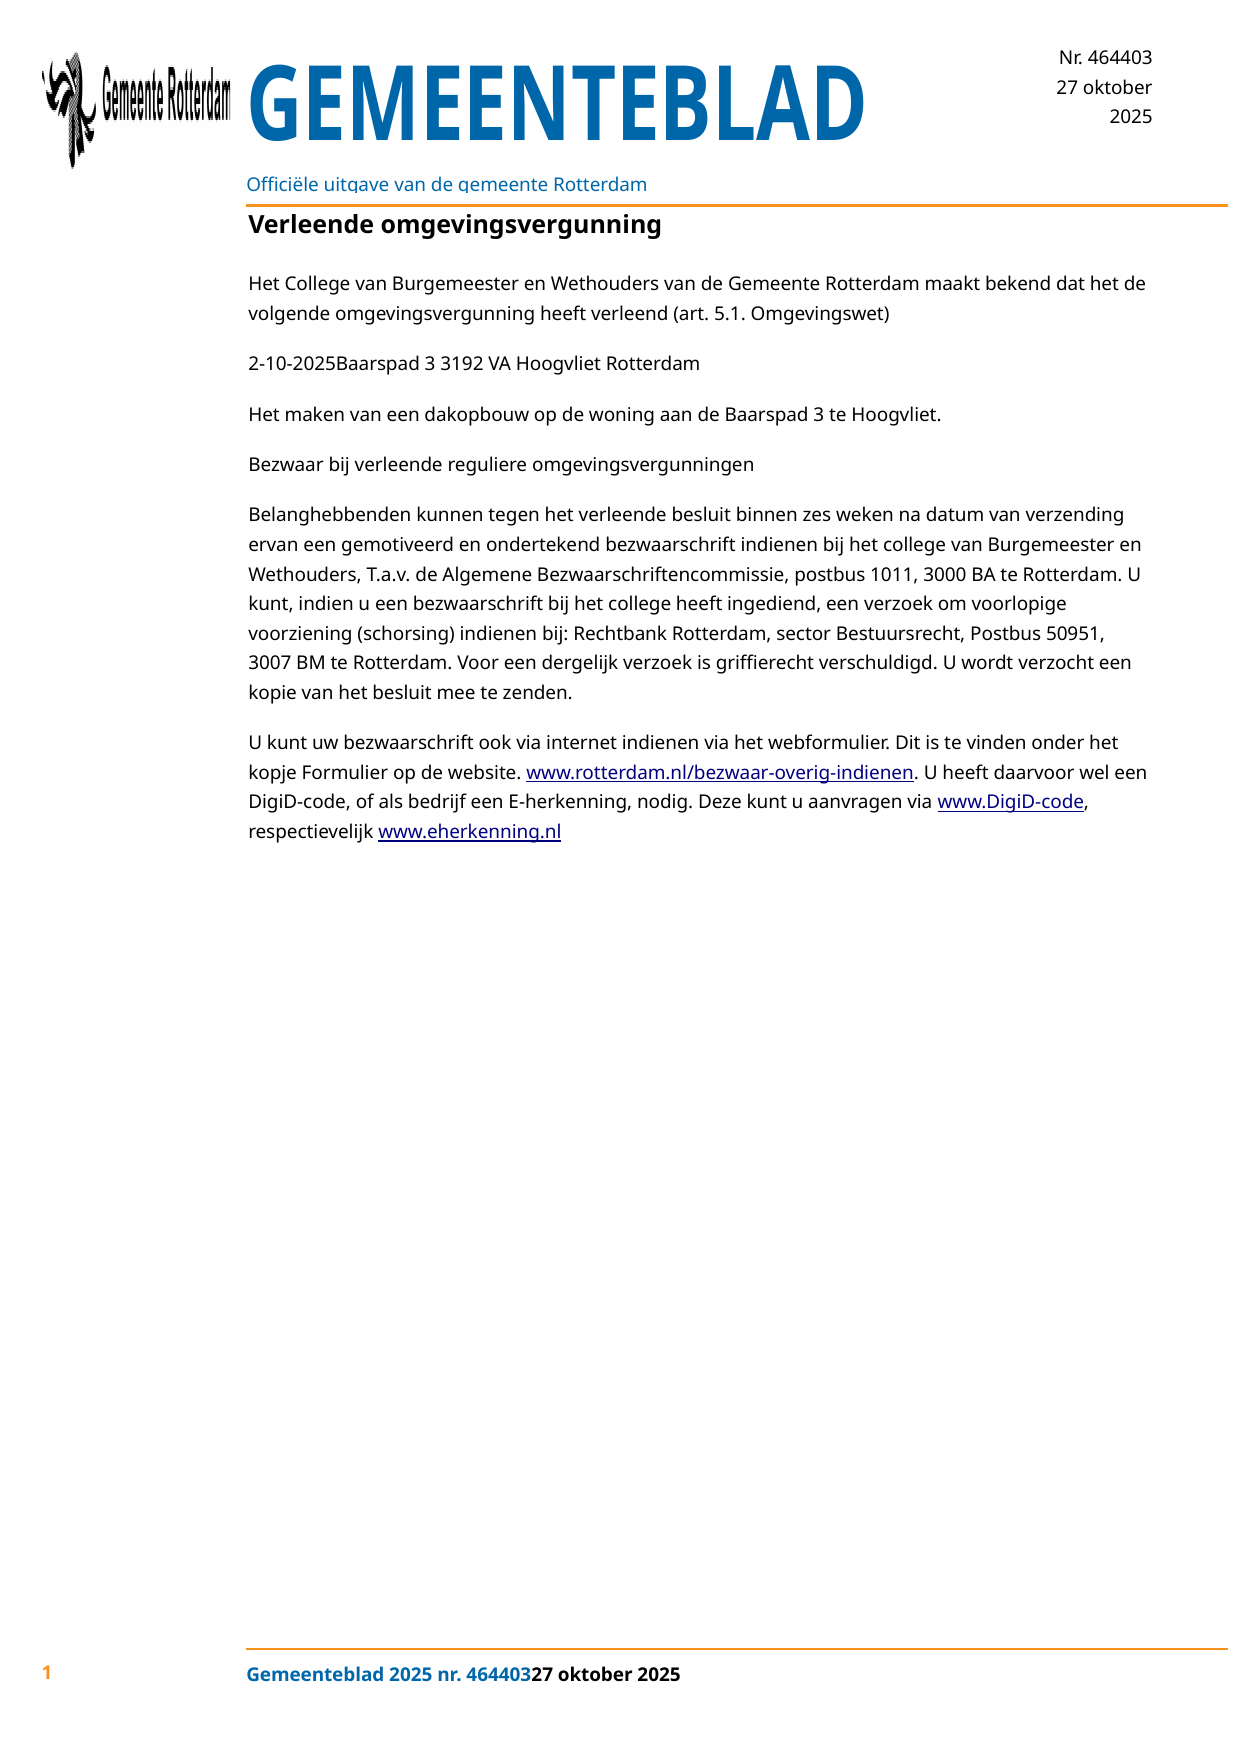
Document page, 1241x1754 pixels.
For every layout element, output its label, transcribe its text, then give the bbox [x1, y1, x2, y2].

text Bezwaar bij verleende reguliere omgevingsvergunningen [248, 451, 1152, 477]
text 2-10-2025Baarspad 3 3192 VA Hoogvliet Rotterdam [248, 350, 1152, 376]
text Verleende omgevingsvergunning [248, 207, 1152, 241]
text Het College van Burgemeester en Wethouders van de Gemeente Rotterdam maakt bekend dat het de volgende omgevingsvergunning heeft verleend (art. 5.1. Omgevingswet) [248, 270, 1152, 326]
text U kunt uw bezwaarschrift ook via internet indienen via het webformulier. Dit is te vinden onder het kopje Formulier op de website. www.rotterdam.nl/bezwaar-overig-indienen. U heeft daarvoor wel een DigiD-code, of als bedrijf een E-herkenning, nodig. Deze kunt u aanvragen via www.DigiD-code, respectievelijk www.eherkenning.nl [248, 729, 1152, 844]
text Het maken van een dakopbouw op de woning aan de Baarspad 3 te Hoogvliet. [248, 401, 1152, 426]
picture [41, 47, 231, 172]
text Belanghebbenden kunnen tegen het verleende besluit binnen zes weken na datum van verzending ervan een gemotiveerd en ondertekend bezwaarschrift indienen bij het college van Burgemeester en Wethouders, T.a.v. de Algemene Bezwaarschriftencommissie, postbus 1011, 3000 BA te Rotterdam. U kunt, indien u een bezwaarschrift bij het college heeft ingediend, een verzoek om voorlopige voorziening (schorsing) indienen bij: Rechtbank Rotterdam, sector Bestuursrecht, Postbus 50951, 3007 BM te Rotterdam. Voor een dergelijk verzoek is griffierecht verschuldigd. U wordt verzocht een kopie van het besluit mee te zenden. [248, 502, 1152, 705]
